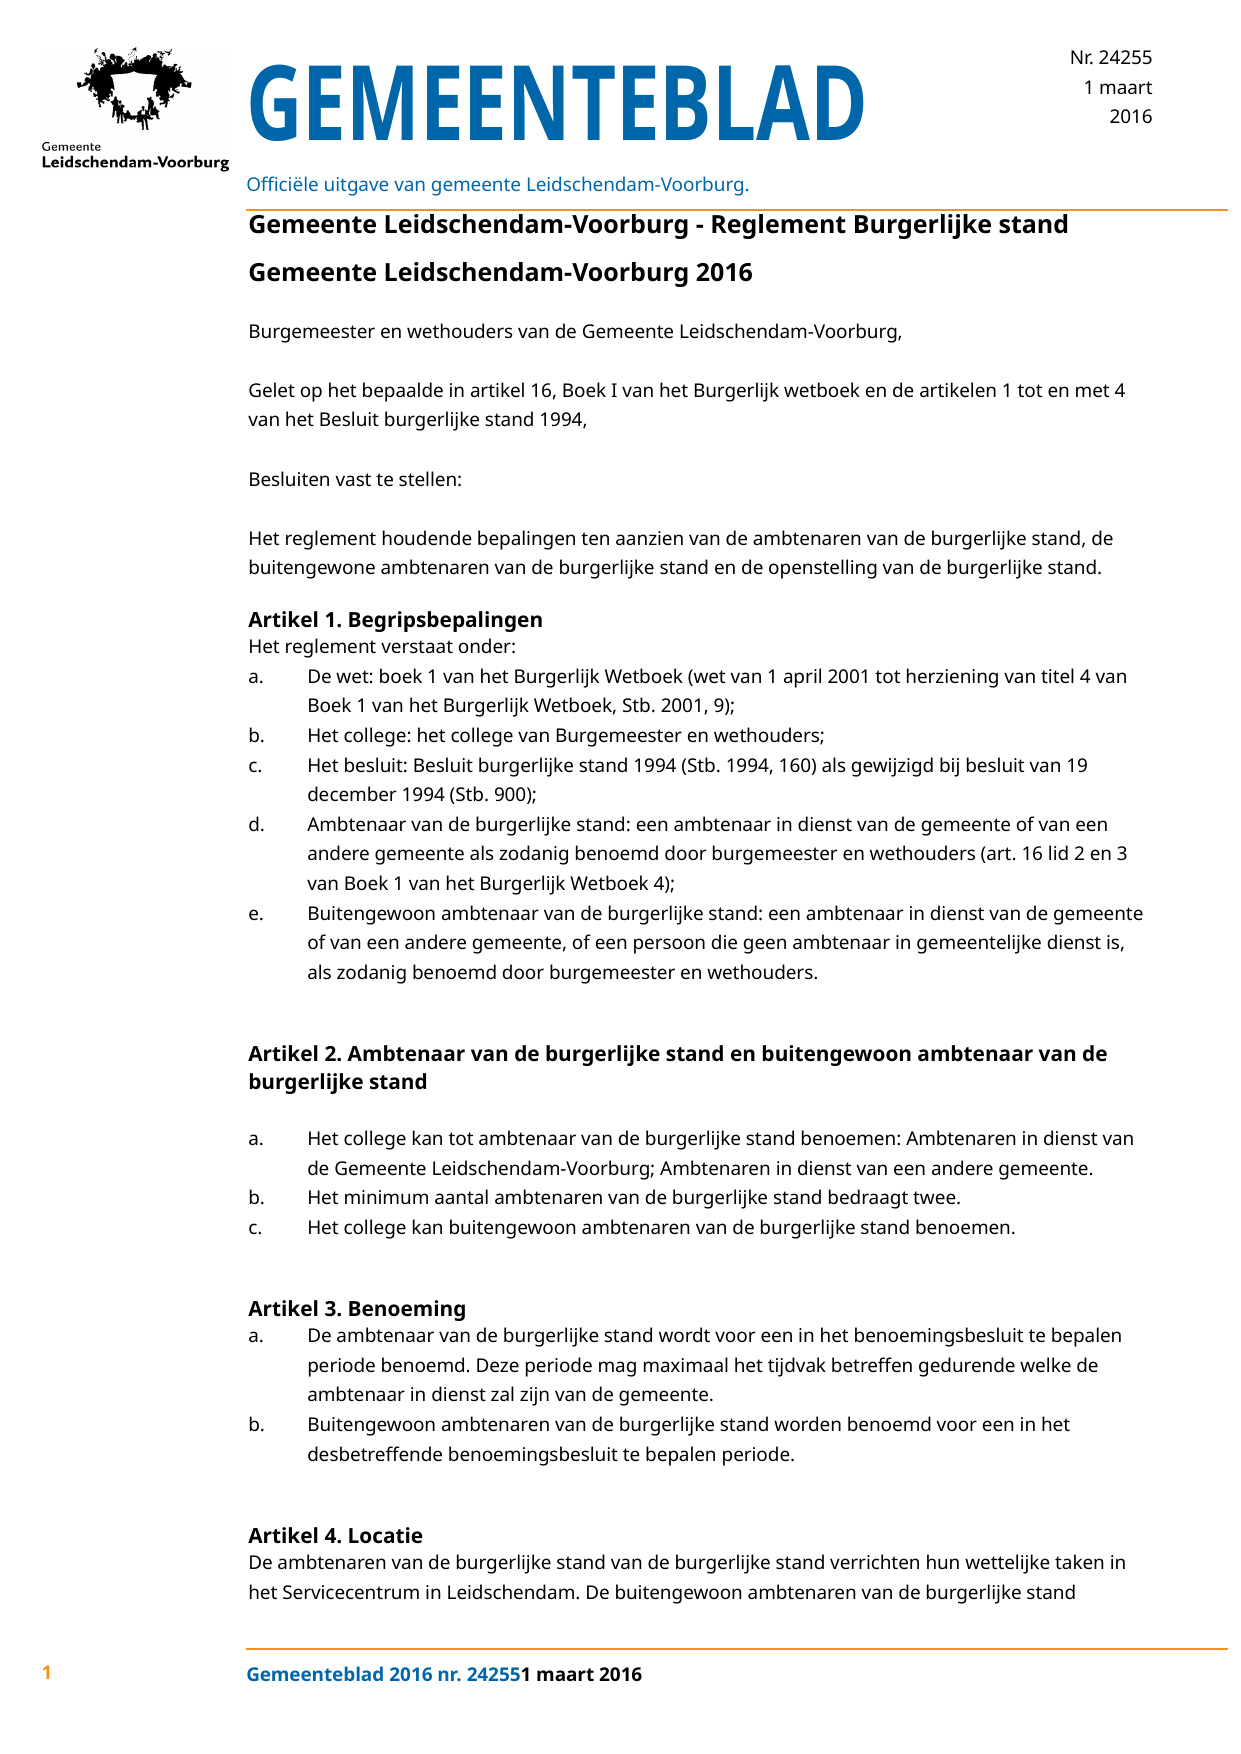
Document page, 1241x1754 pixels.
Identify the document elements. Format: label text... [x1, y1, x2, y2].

list De ambtenaar van de burgerlijke stand wordt voor een in het benoemingsbesluit te bepalen periode benoemd. Deze periode mag maximaal het tijdvak betreffen gedurende welke de ambtenaar in dienst zal zijn van de gemeente. [248, 1322, 1152, 1407]
list Buitengewoon ambtenaar van de burgerlijke stand: een ambtenaar in dienst van de gemeente of van een andere gemeente, of een persoon die geen ambtenaar in gemeentelijke dienst is, als zodanig benoemd door burgemeester en wethouders. [248, 900, 1152, 984]
text Artikel 3. Benoeming [248, 1294, 1152, 1322]
text Besluiten vast te stellen: [248, 466, 1152, 492]
text Gemeente Leidschendam-Voorburg - Reglement Burgerlijke stand Gemeente Leidschendam-Voorburg 2016 [248, 211, 1152, 288]
list Ambtenaar van de burgerlijke stand: een ambtenaar in dienst van de gemeente of van een andere gemeente als zodanig benoemd door burgemeester en wethouders (art. 16 lid 2 en 3 van Boek 1 van het Burgerlijk Wetboek 4); [248, 811, 1152, 896]
text Artikel 4. Locatie [248, 1521, 1152, 1549]
list Het minimum aantal ambtenaren van de burgerlijke stand bedraagt twee. [248, 1184, 1152, 1210]
text Het reglement houdende bepalingen ten aanzien van de ambtenaren van de burgerlijke stand, de buitengewone ambtenaren van de burgerlijke stand en de openstelling van de burgerlijke stand. [248, 525, 1152, 580]
list Het besluit: Besluit burgerlijke stand 1994 (Stb. 1994, 160) als gewijzigd bij besluit van 19 december 1994 (Stb. 900); [248, 752, 1152, 807]
text Het reglement verstaat onder: [248, 633, 1152, 659]
list Het college kan tot ambtenaar van de burgerlijke stand benoemen: Ambtenaren in dienst van de Gemeente Leidschendam-Voorburg; Ambtenaren in dienst van een andere gemeente. [248, 1125, 1152, 1181]
list Het college kan buitengewoon ambtenaren van de burgerlijke stand benoemen. [248, 1214, 1152, 1240]
list Buitengewoon ambtenaren van de burgerlijke stand worden benoemd voor een in het desbetreffende benoemingsbesluit te bepalen periode. [248, 1411, 1152, 1467]
list De wet: boek 1 van het Burgerlijk Wetboek (wet van 1 april 2001 tot herziening van titel 4 van Boek 1 van het Burgerlijk Wetboek, Stb. 2001, 9); [248, 663, 1152, 718]
text Gelet op het bepaalde in artikel 16, Boek I van het Burgerlijk wetboek en de artikelen 1 tot en met 4 van het Besluit burgerlijke stand 1994, [248, 377, 1152, 432]
text Artikel 1. Begripsbepalingen [248, 605, 1152, 633]
list Het college: het college van Burgemeester en wethouders; [248, 722, 1152, 748]
text De ambtenaren van de burgerlijke stand van de burgerlijke stand verrichten hun wettelijke taken in het Servicecentrum in Leidschendam. De buitengewoon ambtenaren van de burgerlijke stand [248, 1549, 1152, 1604]
picture [41, 47, 231, 172]
text Artikel 2. Ambtenaar van de burgerlijke stand en buitengewoon ambtenaar van de burgerlijke stand [248, 1039, 1152, 1096]
text Burgemeester en wethouders van de Gemeente Leidschendam-Voorburg, [248, 318, 1152, 344]
